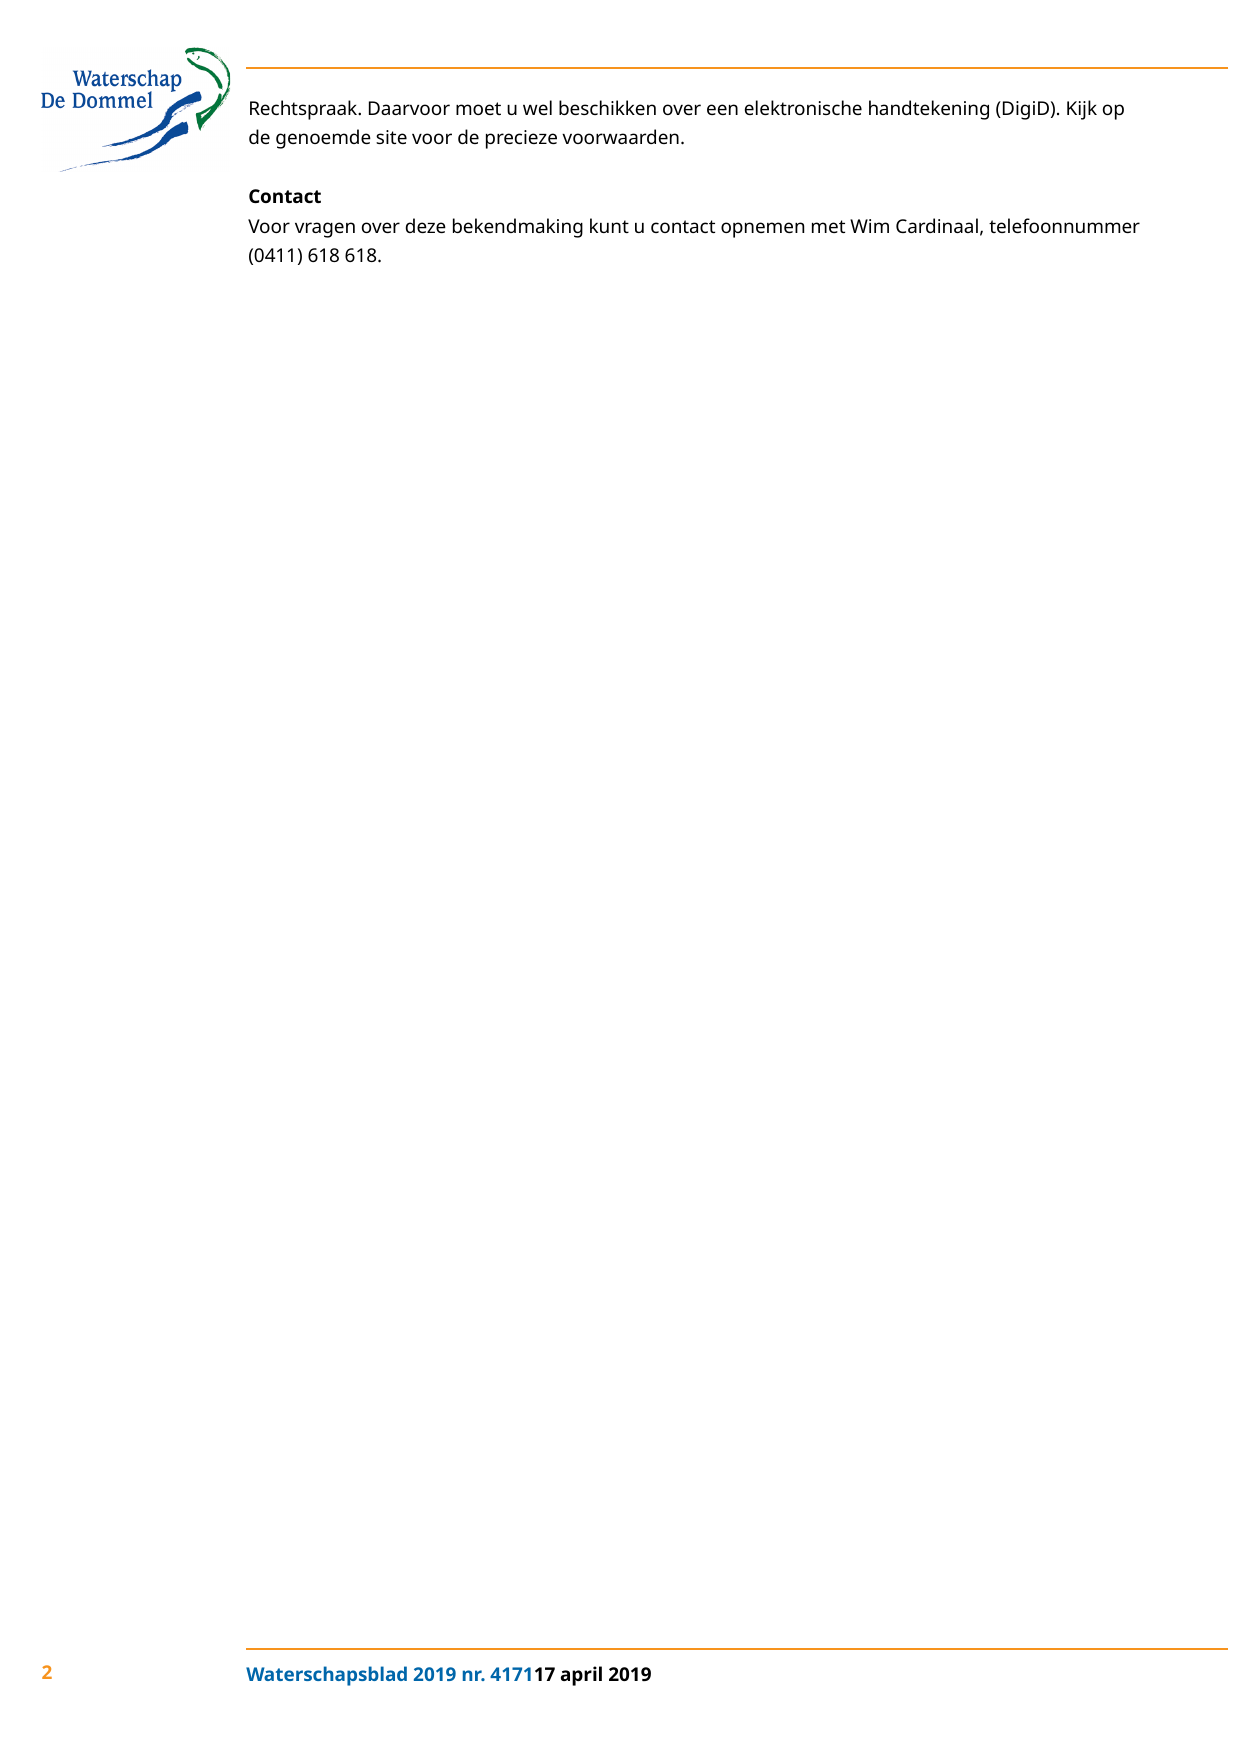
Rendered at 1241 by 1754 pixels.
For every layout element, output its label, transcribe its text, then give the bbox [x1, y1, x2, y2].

table_header Rechtspraak. Daarvoor moet u wel beschikken over een elektronische handtekening (DigiD). Kijk op de genoemde site voor de precieze voorwaarden. Contact Voor vragen over deze bekendmaking kunt u contact opnemen met Wim Cardinaal, telefoonnummer (0411) 618 618. [248, 95, 1152, 298]
picture [41, 47, 231, 172]
